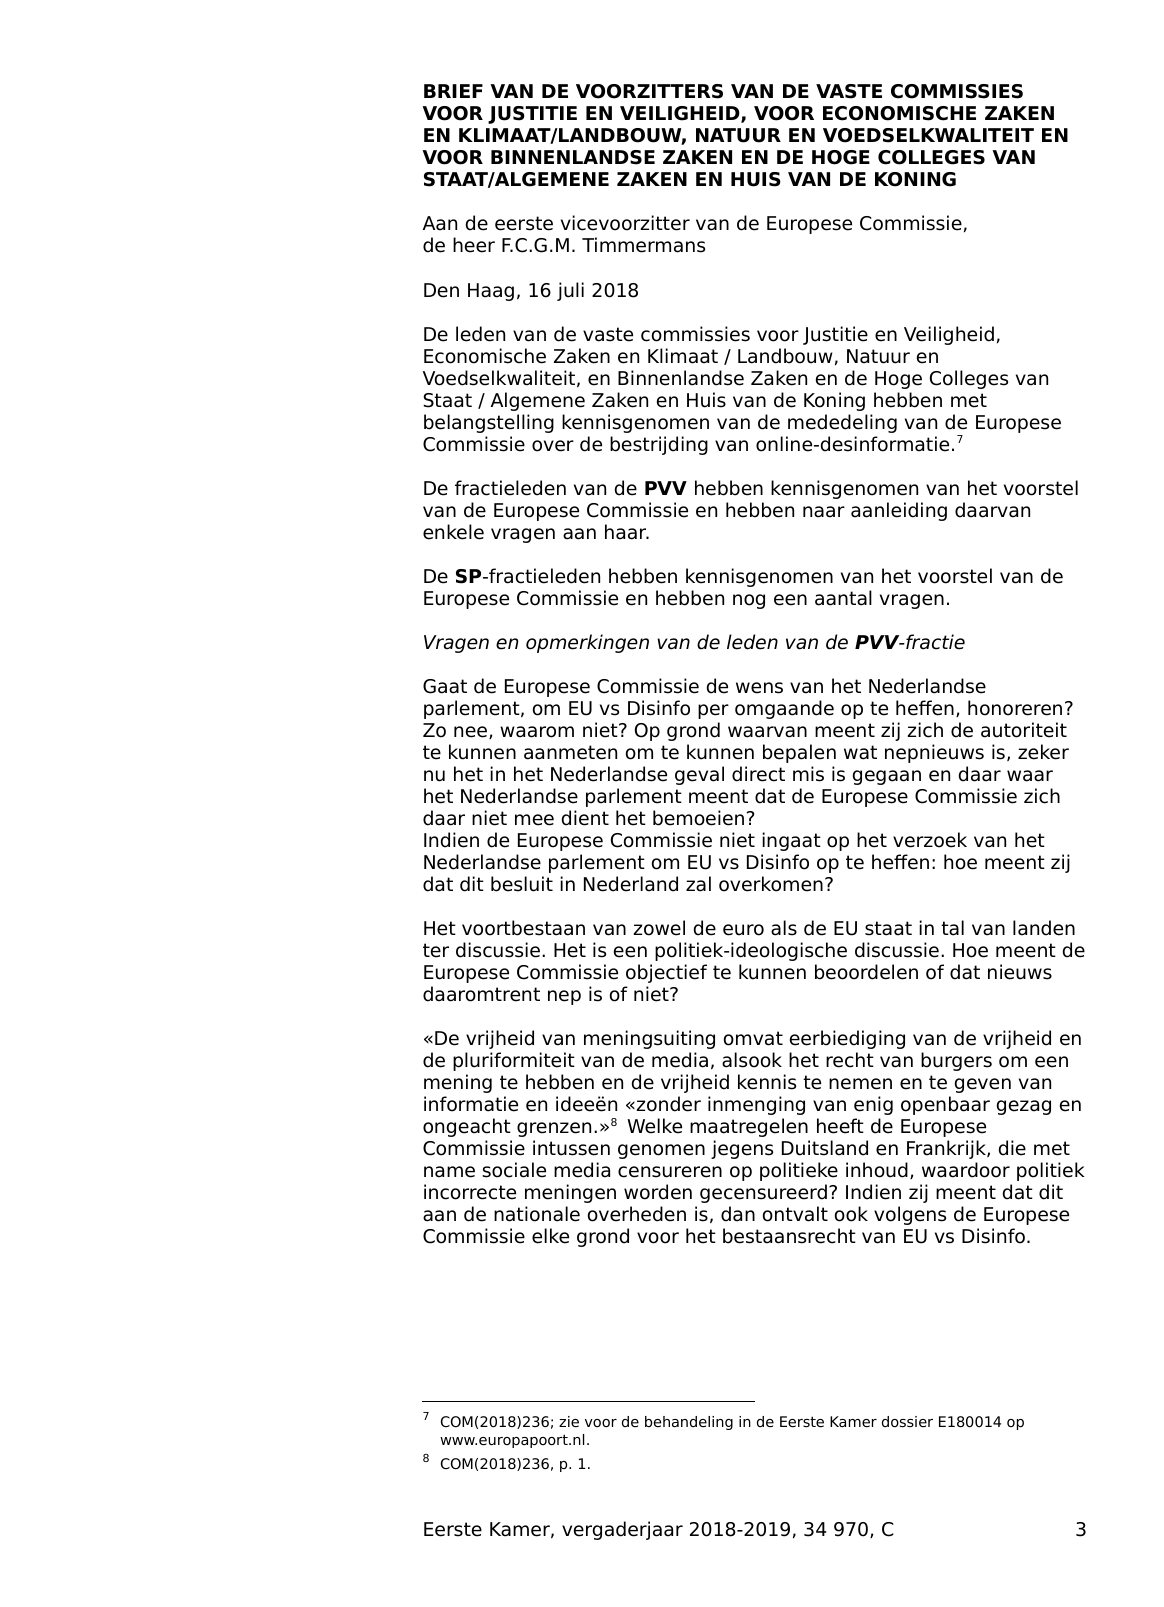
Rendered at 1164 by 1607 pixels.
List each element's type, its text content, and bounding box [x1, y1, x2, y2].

text «De vrijheid van meningsuiting omvat eerbiediging van de vrijheid en de pluriformiteit van de media, alsook het recht van burgers om een mening te hebben en de vrijheid kennis te nemen en te geven van informatie en ideeën «zonder inmenging van enig openbaar gezag en ongeacht grenzen.» Welke maatregelen heeft de Europese Commissie intussen genomen jegens Duitsland en Frankrijk, die met name sociale media censureren op politieke inhoud, waardoor politiek incorrecte meningen worden gecensureerd? Indien zij meent dat dit aan de nationale overheden is, dan ontvalt ook volgens de Europese Commissie elke grond voor het bestaansrecht van EU vs Disinfo. [422, 1028, 1087, 1248]
text De fractieleden van de PVV hebben kennisgenomen van het voorstel van de Europese Commissie en hebben naar aanleiding daarvan enkele vragen aan haar. [422, 478, 1087, 544]
text Indien de Europese Commissie niet ingaat op het verzoek van het Nederlandse parlement om EU vs Disinfo op te heffen: hoe meent zij dat dit besluit in Nederland zal overkomen? [422, 830, 1087, 896]
text De leden van de vaste commissies voor Justitie en Veiligheid, Economische Zaken en Klimaat / Landbouw, Natuur en Voedselkwaliteit, en Binnenlandse Zaken en de Hoge Colleges van Staat / Algemene Zaken en Huis van de Koning hebben met belangstelling kennisgenomen van de mededeling van de Europese Commissie over de bestrijding van online-desinformatie. [422, 324, 1087, 456]
text Den Haag, 16 juli 2018 [422, 279, 1087, 301]
text COM(2018)236; zie voor de behandeling in de Eerste Kamer dossier E180014 op www.europapoort.nl. [422, 1410, 1087, 1449]
text Aan de eerste vicevoorzitter van de Europese Commissie, [422, 213, 1087, 235]
text COM(2018)236, p. 1. [422, 1452, 1087, 1474]
subtitle Vragen en opmerkingen van de leden van de PVV-fractie [422, 632, 1087, 654]
text De SP-fractieleden hebben kennisgenomen van het voorstel van de Europese Commissie en hebben nog een aantal vragen. [422, 566, 1087, 610]
text Gaat de Europese Commissie de wens van het Nederlandse parlement, om EU vs Disinfo per omgaande op te heffen, honoreren? Zo nee, waarom niet? Op grond waarvan meent zij zich de autoriteit te kunnen aanmeten om te kunnen bepalen wat nepnieuws is, zeker nu het in het Nederlandse geval direct mis is gegaan en daar waar het Nederlandse parlement meent dat de Europese Commissie zich daar niet mee dient het bemoeien? [422, 676, 1087, 830]
subtitle BRIEF VAN DE VOORZITTERS VAN DE VASTE COMMISSIES VOOR JUSTITIE EN VEILIGHEID, VOOR ECONOMISCHE ZAKEN EN KLIMAAT/LANDBOUW, NATUUR EN VOEDSELKWALITEIT EN VOOR BINNENLANDSE ZAKEN EN DE HOGE COLLEGES VAN STAAT/ALGEMENE ZAKEN EN HUIS VAN DE KONING [422, 81, 1087, 191]
text Het voortbestaan van zowel de euro als de EU staat in tal van landen ter discussie. Het is een politiek-ideologische discussie. Hoe meent de Europese Commissie objectief te kunnen beoordelen of dat nieuws daaromtrent nep is of niet? [422, 918, 1087, 1006]
text de heer F.C.G.M. Timmermans [422, 235, 1087, 257]
